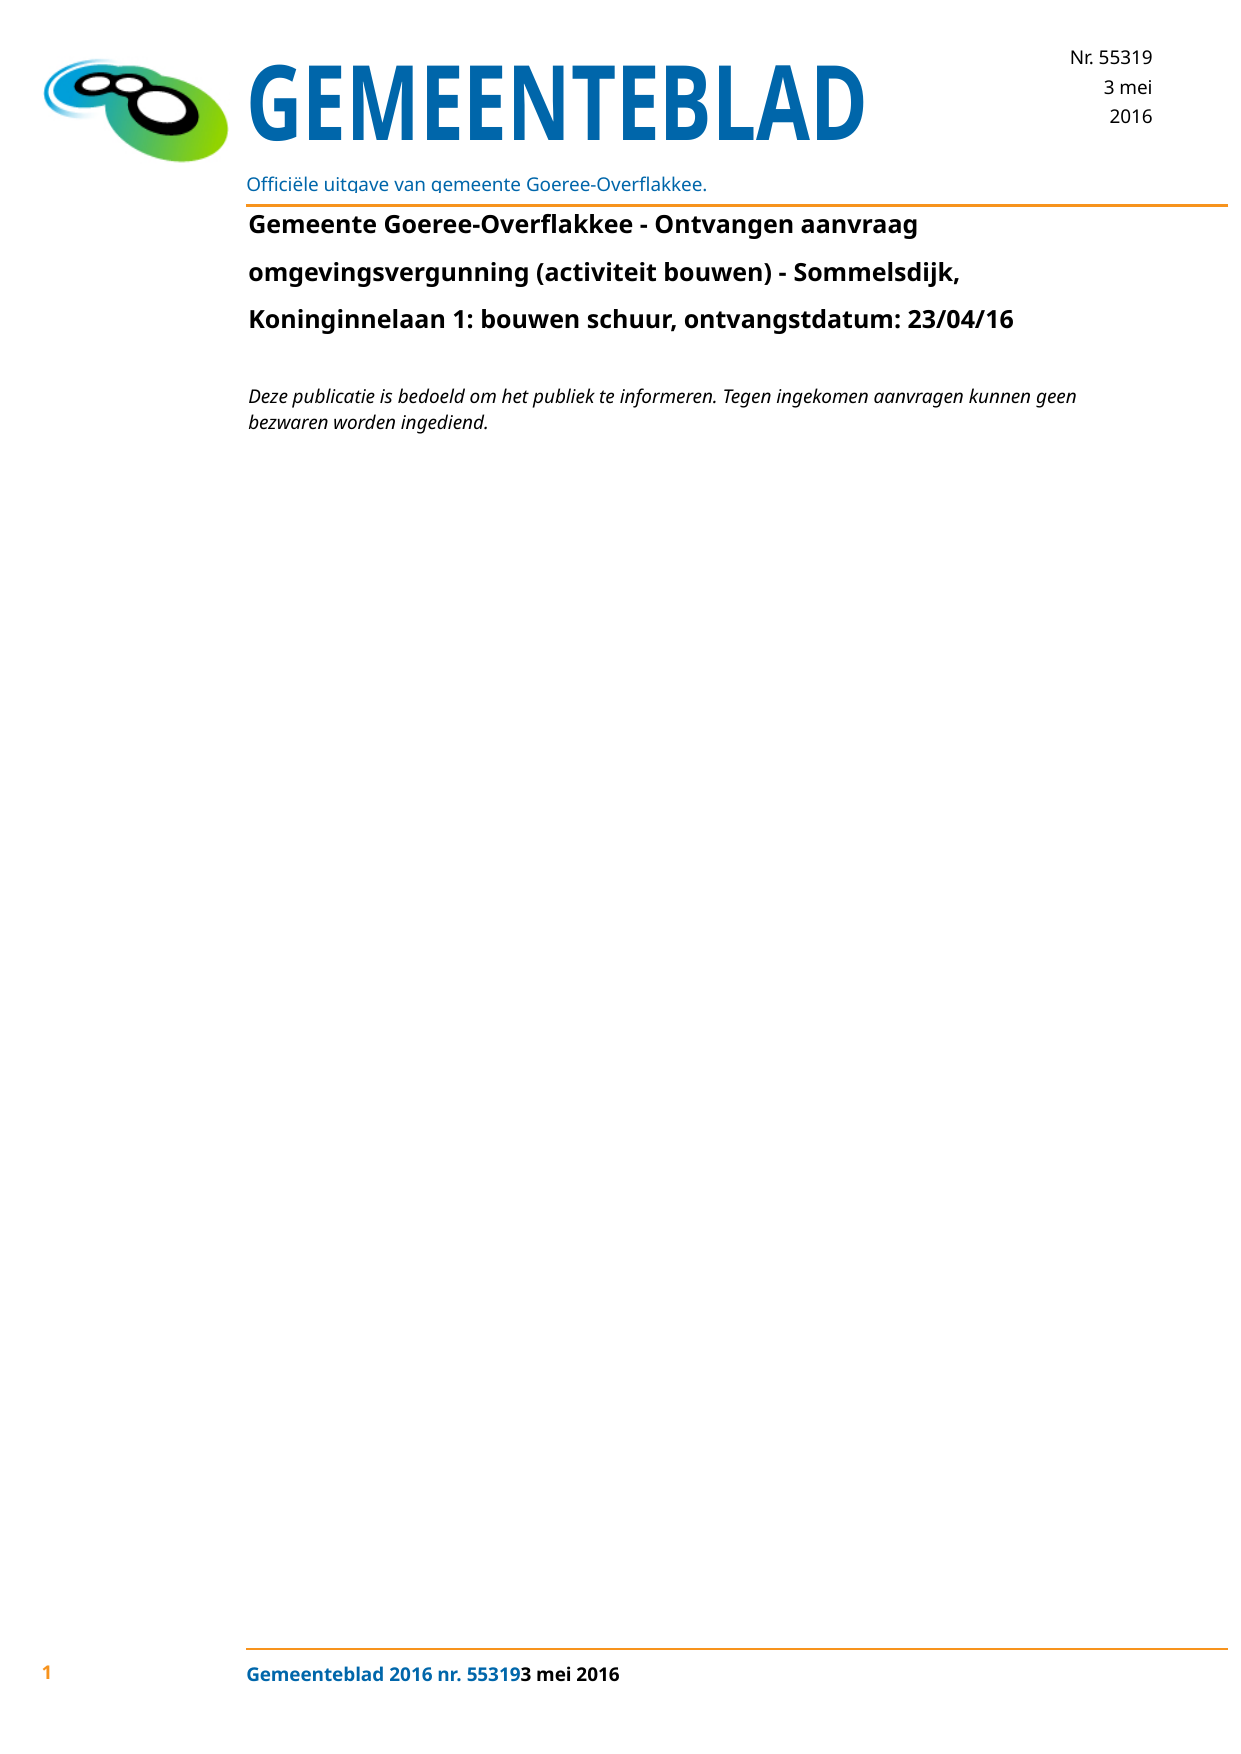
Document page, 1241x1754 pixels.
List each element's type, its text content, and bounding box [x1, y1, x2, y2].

picture [41, 47, 231, 172]
text Deze publicatie is bedoeld om het publiek te informeren. Tegen ingekomen aanvragen kunnen geen bezwaren worden ingediend. [248, 384, 1152, 435]
text Gemeente Goeree-Overflakkee - Ontvangen aanvraag omgevingsvergunning (activiteit bouwen) - Sommelsdijk, Koninginnelaan 1: bouwen schuur, ontvangstdatum: 23/04/16 [248, 207, 1152, 336]
